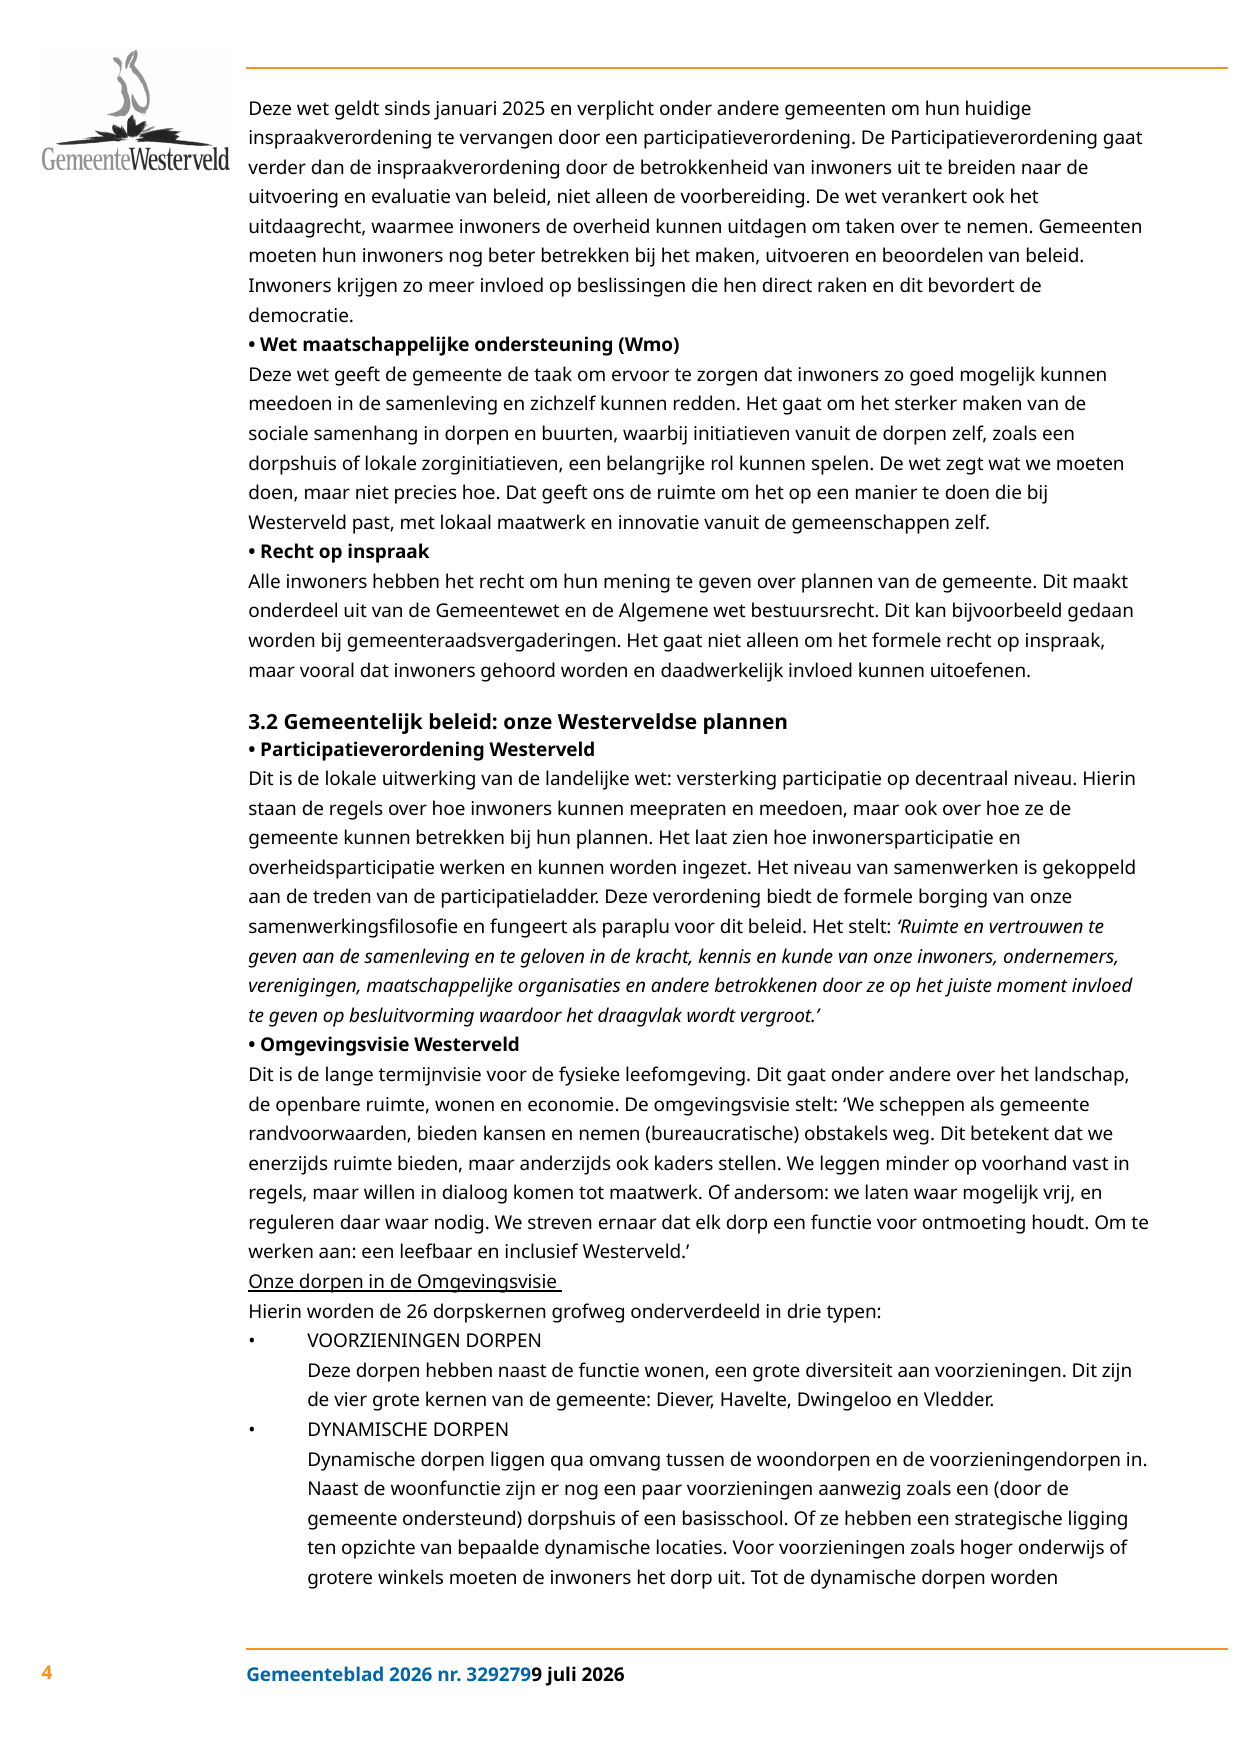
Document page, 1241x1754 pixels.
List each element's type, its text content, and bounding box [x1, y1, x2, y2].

list Deze dorpen hebben naast de functie wonen, een grote diversiteit aan voorzieningen. Dit zijn de vier grote kernen van de gemeente: Diever, Havelte, Dwingeloo en Vledder. [248, 1357, 1152, 1412]
list Dynamische dorpen liggen qua omvang tussen de woondorpen en de voorzieningendorpen in. Naast de woonfunctie zijn er nog een paar voorzieningen aanwezig zoals een (door de gemeente ondersteund) dorpshuis of een basisschool. Of ze hebben een strategische ligging ten opzichte van bepaalde dynamische locaties. Voor voorzieningen zoals hoger onderwijs of grotere winkels moeten de inwoners het dorp uit. Tot de dynamische dorpen worden [248, 1446, 1152, 1590]
list VOORZIENINGEN DORPEN [248, 1327, 1152, 1353]
text • Omgevingsvisie Westerveld [248, 1032, 1152, 1057]
text Deze wet geeft de gemeente de taak om ervoor te zorgen dat inwoners zo goed mogelijk kunnen meedoen in de samenleving en zichzelf kunnen redden. Het gaat om het sterker maken van de sociale samenhang in dorpen en buurten, waarbij initiatieven vanuit de dorpen zelf, zoals een dorpshuis of lokale zorginitiatieven, een belangrijke rol kunnen spelen. De wet zegt wat we moeten doen, maar niet precies hoe. Dat geeft ons de ruimte om het op een manier te doen die bij Westerveld past, met lokaal maatwerk en innovatie vanuit de gemeenschappen zelf. [248, 361, 1152, 535]
text Deze wet geldt sinds januari 2025 en verplicht onder andere gemeenten om hun huidige inspraakverordening te vervangen door een participatieverordening. De Participatieverordening gaat verder dan de inspraakverordening door de betrokkenheid van inwoners uit te breiden naar de uitvoering en evaluatie van beleid, niet alleen de voorbereiding. De wet verankert ook het uitdaagrecht, waarmee inwoners de overheid kunnen uitdagen om taken over te nemen. Gemeenten moeten hun inwoners nog beter betrekken bij het maken, uitvoeren en beoordelen van beleid. Inwoners krijgen zo meer invloed op beslissingen die hen direct raken en dit bevordert de democratie. [248, 95, 1152, 328]
text Alle inwoners hebben het recht om hun mening te geven over plannen van de gemeente. Dit maakt onderdeel uit van de Gemeentewet en de Algemene wet bestuursrecht. Dit kan bijvoorbeeld gedaan worden bij gemeenteraadsvergaderingen. Het gaat niet alleen om het formele recht op inspraak, maar vooral dat inwoners gehoord worden en daadwerkelijk invloed kunnen uitoefenen. [248, 568, 1152, 683]
text Onze dorpen in de Omgevingsvisie [248, 1268, 1152, 1294]
text Dit is de lange termijnvisie voor de fysieke leefomgeving. Dit gaat onder andere over het landschap, de openbare ruimte, wonen en economie. De omgevingsvisie stelt: ‘We scheppen als gemeente randvoorwaarden, bieden kansen en nemen (bureaucratische) obstakels weg. Dit betekent dat we enerzijds ruimte bieden, maar anderzijds ook kaders stellen. We leggen minder op voorhand vast in regels, maar willen in dialoog komen tot maatwerk. Of andersom: we laten waar mogelijk vrij, en reguleren daar waar nodig. We streven ernaar dat elk dorp een functie voor ontmoeting houdt. Om te werken aan: een leefbaar en inclusief Westerveld.’ [248, 1061, 1152, 1264]
picture [41, 47, 231, 172]
list DYNAMISCHE DORPEN [248, 1416, 1152, 1442]
text 3.2 Gemeentelijk beleid: onze Westerveldse plannen [248, 707, 1152, 736]
text • Participatieverordening Westerveld [248, 736, 1152, 761]
text • Recht op inspraak [248, 538, 1152, 564]
text Hierin worden de 26 dorpskernen grofweg onderverdeeld in drie typen: [248, 1298, 1152, 1323]
text • Wet maatschappelijke ondersteuning (Wmo) [248, 331, 1152, 357]
text Dit is de lokale uitwerking van de landelijke wet: versterking participatie op decentraal niveau. Hierin staan de regels over hoe inwoners kunnen meepraten en meedoen, maar ook over hoe ze de gemeente kunnen betrekken bij hun plannen. Het laat zien hoe inwonersparticipatie en overheidsparticipatie werken en kunnen worden ingezet. Het niveau van samenwerken is gekoppeld aan de treden van de participatieladder. Deze verordening biedt de formele borging van onze samenwerkingsfilosofie en fungeert als paraplu voor dit beleid. Het stelt: ‘Ruimte en vertrouwen te geven aan de samenleving en te geloven in de kracht, kennis en kunde van onze inwoners, ondernemers, verenigingen, maatschappelijke organisaties en andere betrokkenen door ze op het juiste moment invloed te geven op besluitvorming waardoor het draagvlak wordt vergroot.’ [248, 765, 1152, 1028]
